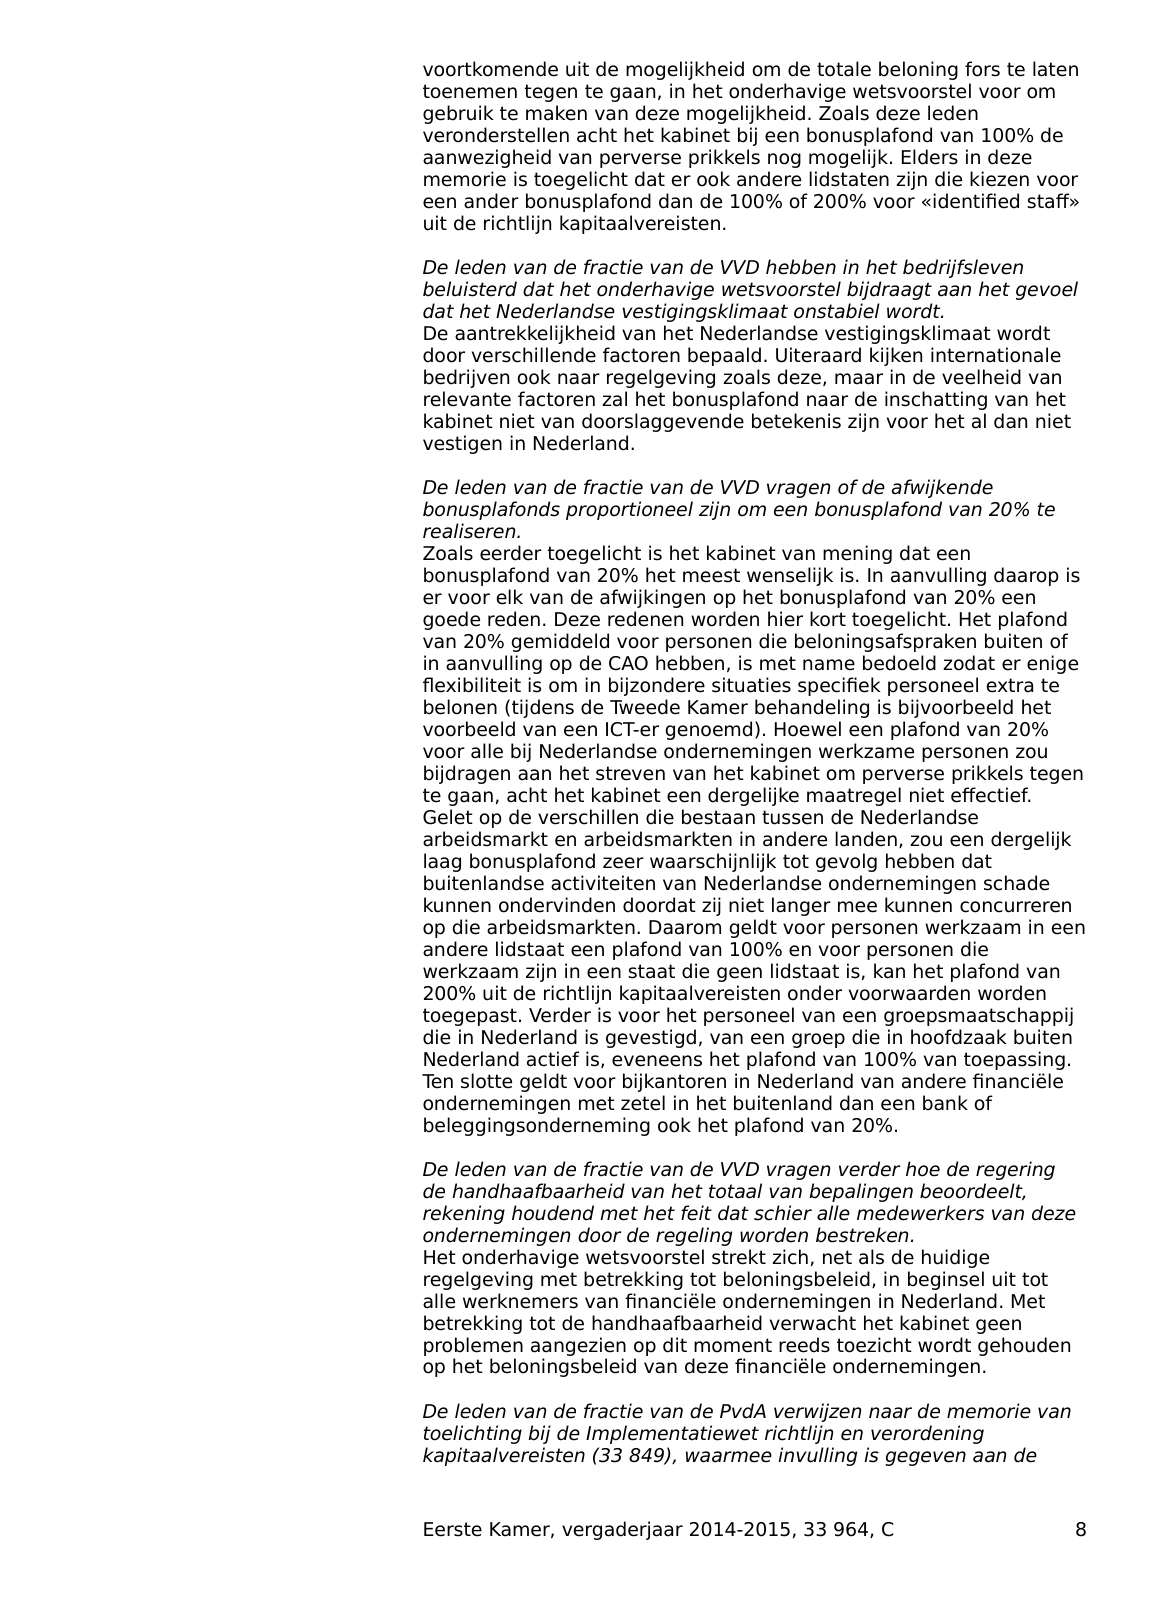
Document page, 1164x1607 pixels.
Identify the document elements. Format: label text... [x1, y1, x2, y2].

text De aantrekkelijkheid van het Nederlandse vestigingsklimaat wordt door verschillende factoren bepaald. Uiteraard kijken internationale bedrijven ook naar regelgeving zoals deze, maar in de veelheid van relevante factoren zal het bonusplafond naar de inschatting van het kabinet niet van doorslaggevende betekenis zijn voor het al dan niet vestigen in Nederland. [422, 323, 1087, 455]
text Zoals eerder toegelicht is het kabinet van mening dat een bonusplafond van 20% het meest wenselijk is. In aanvulling daarop is er voor elk van de afwijkingen op het bonusplafond van 20% een goede reden. Deze redenen worden hier kort toegelicht. Het plafond van 20% gemiddeld voor personen die beloningsafspraken buiten of in aanvulling op de CAO hebben, is met name bedoeld zodat er enige flexibiliteit is om in bijzondere situaties specifiek personeel extra te belonen (tijdens de Tweede Kamer behandeling is bijvoorbeeld het voorbeeld van een ICT-er genoemd). Hoewel een plafond van 20% voor alle bij Nederlandse ondernemingen werkzame personen zou bijdragen aan het streven van het kabinet om perverse prikkels tegen te gaan, acht het kabinet een dergelijke maatregel niet effectief. Gelet op de verschillen die bestaan tussen de Nederlandse arbeidsmarkt en arbeidsmarkten in andere landen, zou een dergelijk laag bonusplafond zeer waarschijnlijk tot gevolg hebben dat buitenlandse activiteiten van Nederlandse ondernemingen schade kunnen ondervinden doordat zij niet langer mee kunnen concurreren op die arbeidsmarkten. Daarom geldt voor personen werkzaam in een andere lidstaat een plafond van 100% en voor personen die werkzaam zijn in een staat die geen lidstaat is, kan het plafond van 200% uit de richtlijn kapitaalvereisten onder voorwaarden worden toegepast. Verder is voor het personeel van een groepsmaatschappij die in Nederland is gevestigd, van een groep die in hoofdzaak buiten Nederland actief is, eveneens het plafond van 100% van toepassing. Ten slotte geldt voor bijkantoren in Nederland van andere financiële ondernemingen met zetel in het buitenland dan een bank of beleggingsonderneming ook het plafond van 20%. [422, 543, 1087, 1136]
text De leden van de fractie van de VVD hebben in het bedrijfsleven beluisterd dat het onderhavige wetsvoorstel bijdraagt aan het gevoel dat het Nederlandse vestigingsklimaat onstabiel wordt. [422, 257, 1087, 323]
text De leden van de fractie van de VVD vragen verder hoe de regering de handhaafbaarheid van het totaal van bepalingen beoordeelt, rekening houdend met het feit dat schier alle medewerkers van deze ondernemingen door de regeling worden bestreken. [422, 1159, 1087, 1247]
text voortkomende uit de mogelijkheid om de totale beloning fors te laten toenemen tegen te gaan, in het onderhavige wetsvoorstel voor om gebruik te maken van deze mogelijkheid. Zoals deze leden veronderstellen acht het kabinet bij een bonusplafond van 100% de aanwezigheid van perverse prikkels nog mogelijk. Elders in deze memorie is toegelicht dat er ook andere lidstaten zijn die kiezen voor een ander bonusplafond dan de 100% of 200% voor «identified staff» uit de richtlijn kapitaalvereisten. [422, 59, 1087, 235]
text De leden van de fractie van de VVD vragen of de afwijkende bonusplafonds proportioneel zijn om een bonusplafond van 20% te realiseren. [422, 477, 1087, 543]
text De leden van de fractie van de PvdA verwijzen naar de memorie van toelichting bij de Implementatiewet richtlijn en verordening kapitaalvereisten (33 849), waarmee invulling is gegeven aan de [422, 1401, 1087, 1467]
text Het onderhavige wetsvoorstel strekt zich, net als de huidige regelgeving met betrekking tot beloningsbeleid, in beginsel uit tot alle werknemers van financiële ondernemingen in Nederland. Met betrekking tot de handhaafbaarheid verwacht het kabinet geen problemen aangezien op dit moment reeds toezicht wordt gehouden op het beloningsbeleid van deze financiële ondernemingen. [422, 1247, 1087, 1378]
